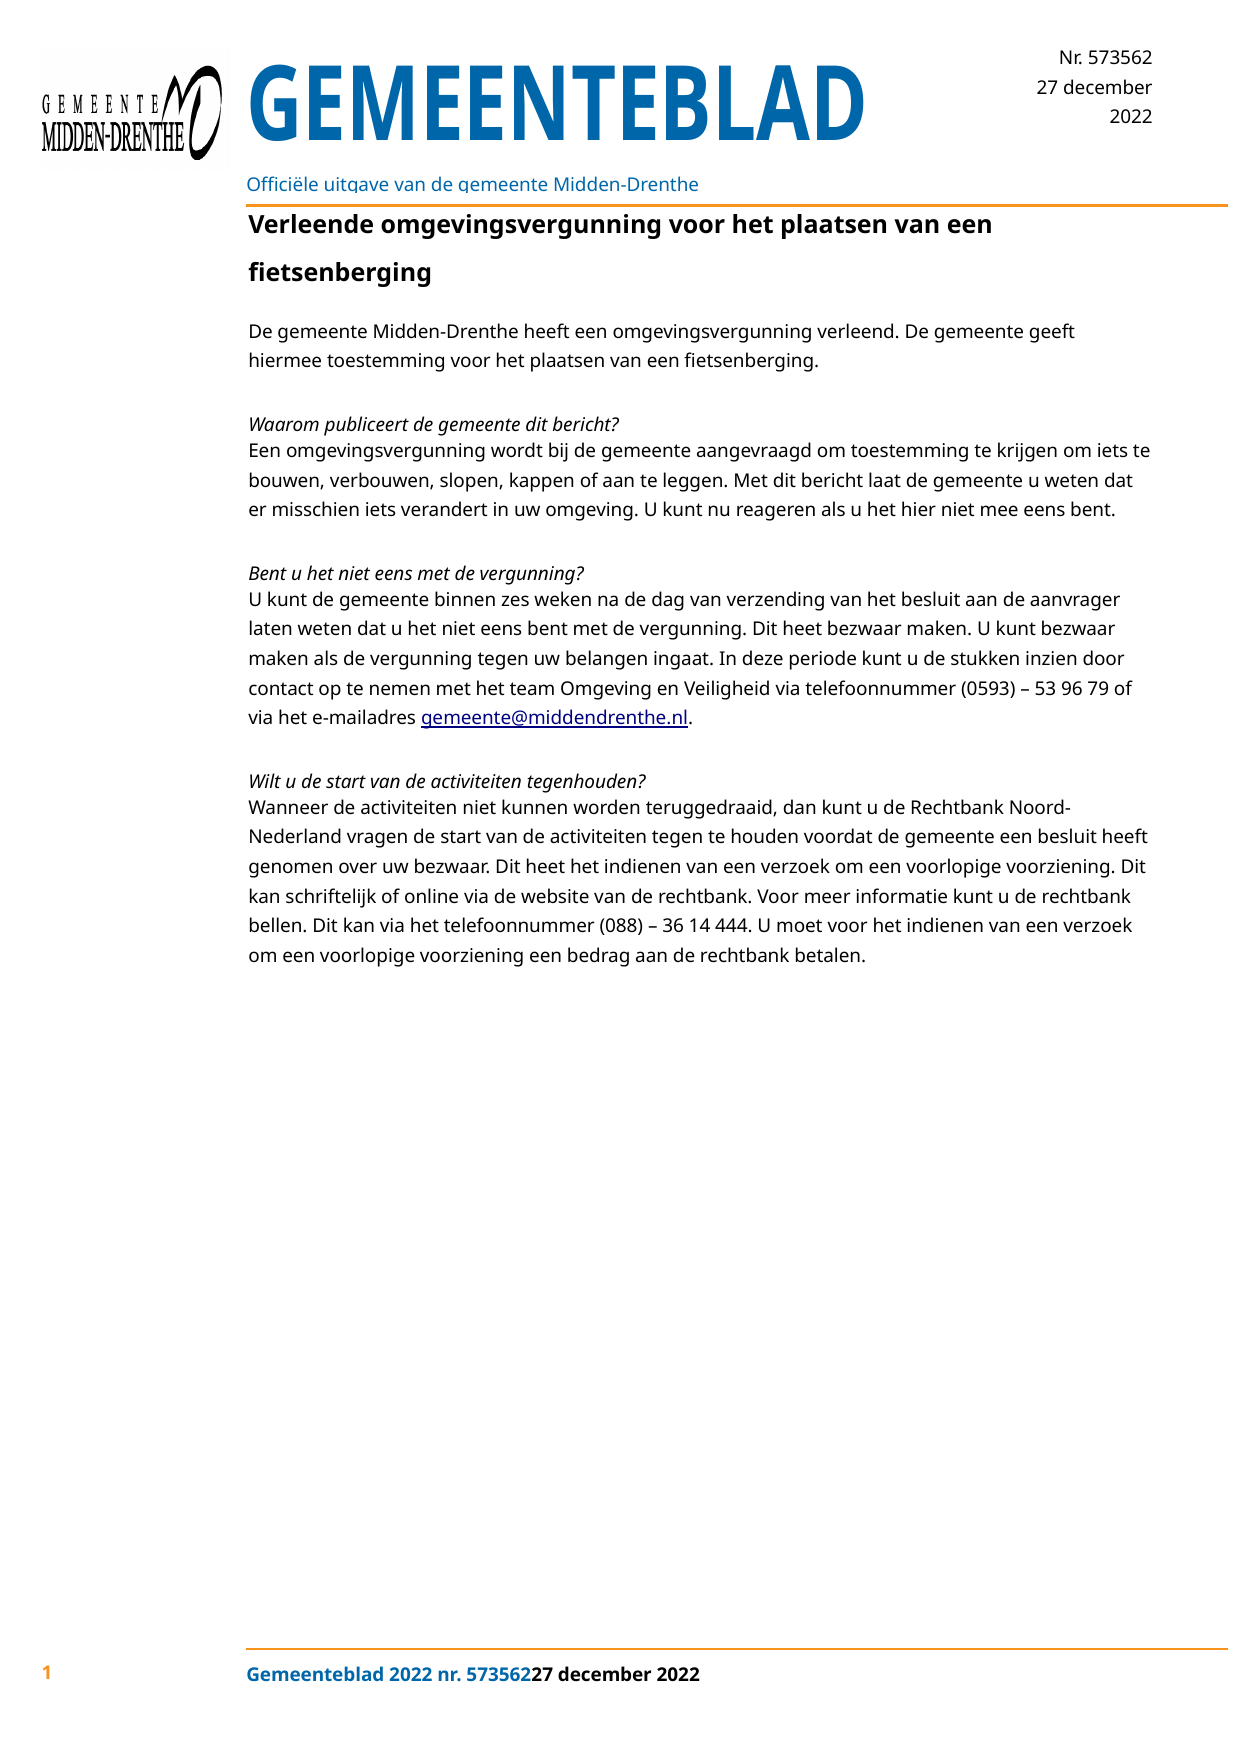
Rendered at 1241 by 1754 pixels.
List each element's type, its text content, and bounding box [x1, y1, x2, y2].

text De gemeente Midden-Drenthe heeft een omgevingsvergunning verleend. De gemeente geeft hiermee toestemming voor het plaatsen van een fietsenberging. [248, 318, 1152, 373]
text Wilt u de start van de activiteiten tegenhouden? [248, 768, 1152, 794]
picture [41, 47, 231, 172]
text U kunt de gemeente binnen zes weken na de dag van verzending van het besluit aan de aanvrager laten weten dat u het niet eens bent met de vergunning. Dit heet bezwaar maken. U kunt bezwaar maken als de vergunning tegen uw belangen ingaat. In deze periode kunt u de stukken inzien door contact op te nemen met het team Omgeving en Veiligheid via telefoonnummer (0593) – 53 96 79 of via het e-mailadres gemeente@middendrenthe.nl. [248, 586, 1152, 730]
text Bent u het niet eens met de vergunning? [248, 560, 1152, 586]
text Wanneer de activiteiten niet kunnen worden teruggedraaid, dan kunt u de Rechtbank Noord-Nederland vragen de start van de activiteiten tegen te houden voordat de gemeente een besluit heeft genomen over uw bezwaar. Dit heet het indienen van een verzoek om een voorlopige voorziening. Dit kan schriftelijk of online via de website van de rechtbank. Voor meer informatie kunt u de rechtbank bellen. Dit kan via het telefoonnummer (088) – 36 14 444. U moet voor het indienen van een verzoek om een voorlopige voorziening een bedrag aan de rechtbank betalen. [248, 794, 1152, 968]
text Verleende omgevingsvergunning voor het plaatsen van een fietsenberging [248, 207, 1152, 288]
text Waarom publiceert de gemeente dit bericht? [248, 411, 1152, 437]
text Een omgevingsvergunning wordt bij de gemeente aangevraagd om toestemming te krijgen om iets te bouwen, verbouwen, slopen, kappen of aan te leggen. Met dit bericht laat de gemeente u weten dat er misschien iets verandert in uw omgeving. U kunt nu reageren als u het hier niet mee eens bent. [248, 437, 1152, 522]
